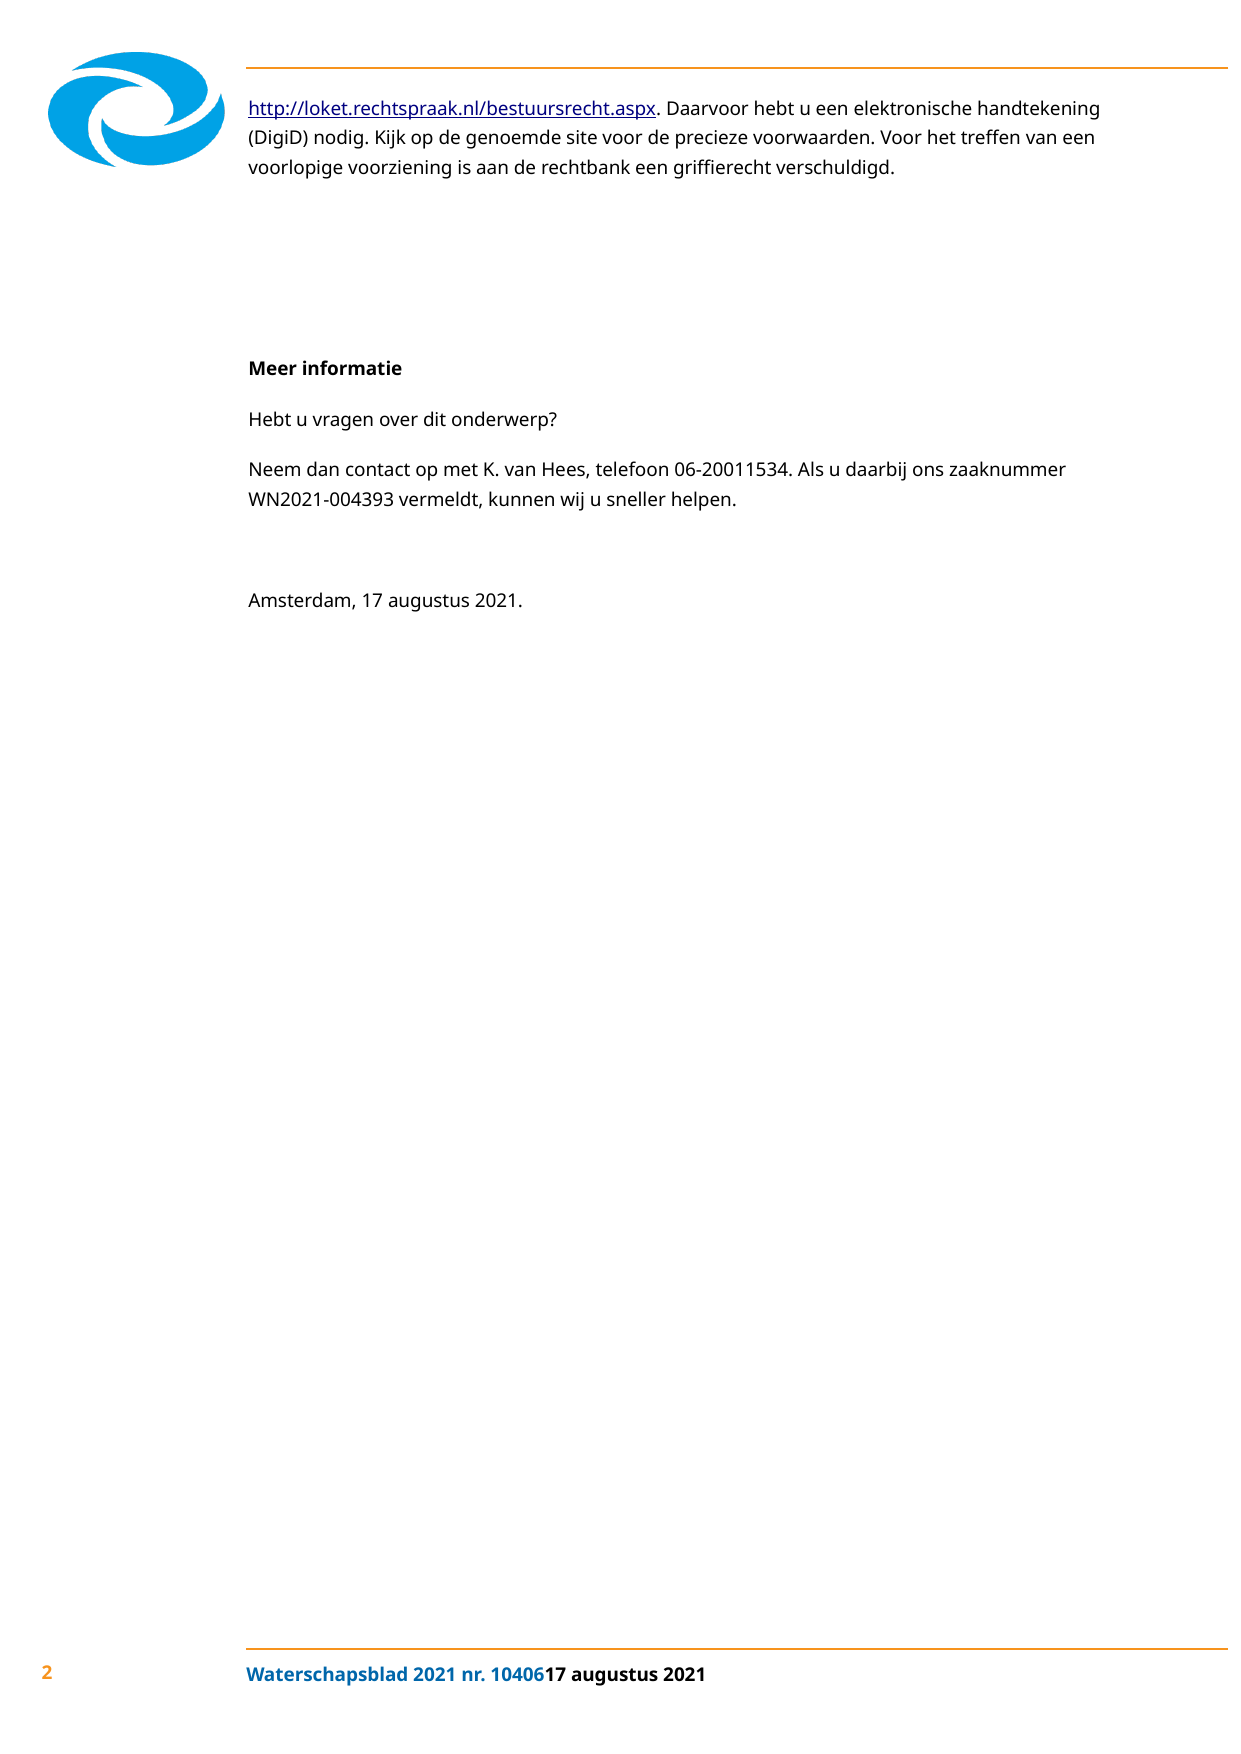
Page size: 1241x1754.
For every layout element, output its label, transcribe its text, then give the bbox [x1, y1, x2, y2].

text Meer informatie [248, 356, 1152, 381]
text Amsterdam, 17 augustus 2021. [248, 587, 1152, 613]
text Neem dan contact op met K. van Hees, telefoon 06-20011534. Als u daarbij ons zaaknummer WN2021-004393 vermeldt, kunnen wij u sneller helpen. [248, 456, 1152, 512]
picture [41, 47, 231, 172]
text Hebt u vragen over dit onderwerp? [248, 406, 1152, 432]
text http://loket.rechtspraak.nl/bestuursrecht.aspx. Daarvoor hebt u een elektronische handtekening (DigiD) nodig. Kijk op de genoemde site voor de precieze voorwaarden. Voor het treffen van een voorlopige voorziening is aan de rechtbank een griffierecht verschuldigd. [248, 95, 1152, 180]
